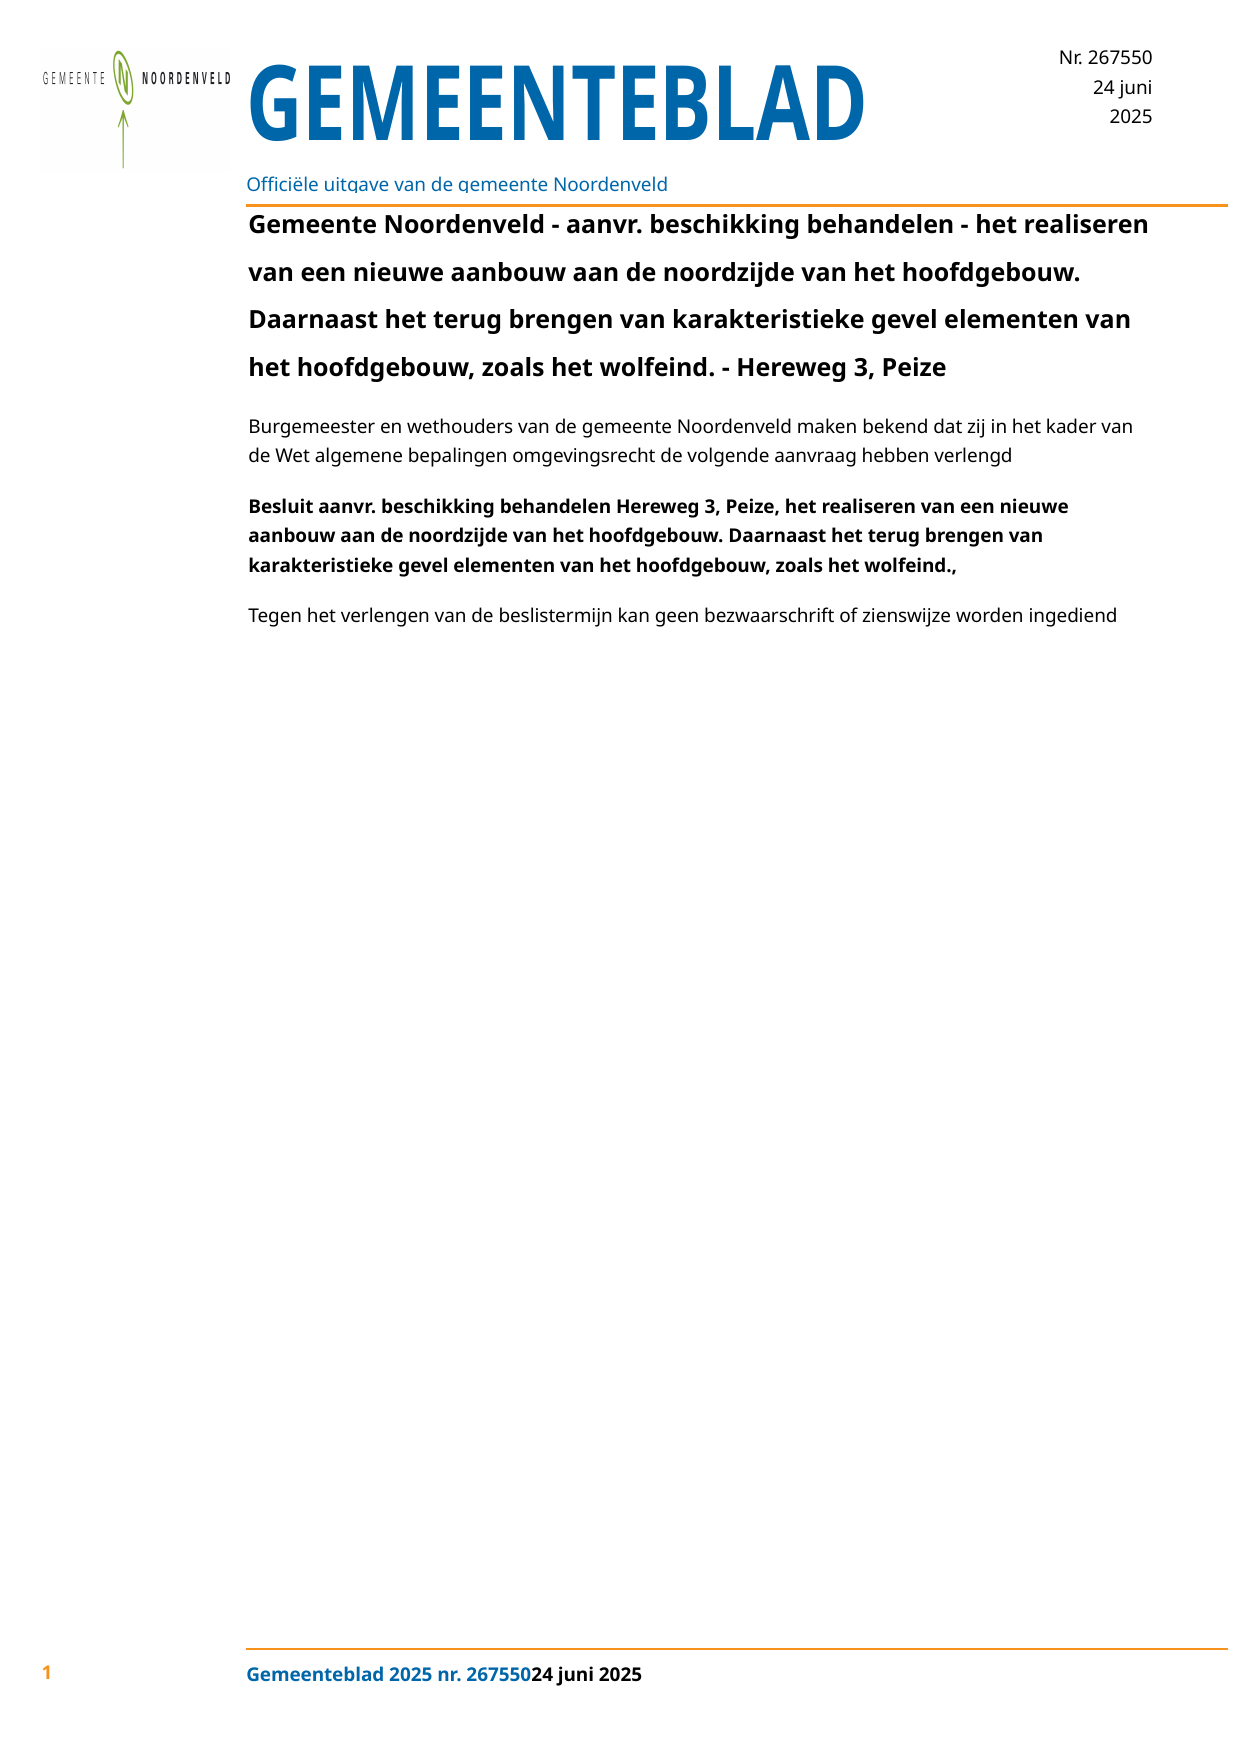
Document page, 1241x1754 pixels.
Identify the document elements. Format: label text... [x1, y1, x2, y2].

picture [41, 47, 231, 172]
text Tegen het verlengen van de beslistermijn kan geen bezwaarschrift of zienswijze worden ingediend [248, 603, 1152, 628]
text Burgemeester en wethouders van de gemeente Noordenveld maken bekend dat zij in het kader van de Wet algemene bepalingen omgevingsrecht de volgende aanvraag hebben verlengd [248, 413, 1152, 468]
text Gemeente Noordenveld - aanvr. beschikking behandelen - het realiseren van een nieuwe aanbouw aan de noordzijde van het hoofdgebouw. Daarnaast het terug brengen van karakteristieke gevel elementen van het hoofdgebouw, zoals het wolfeind. - Hereweg 3, Peize [248, 207, 1152, 384]
text Besluit aanvr. beschikking behandelen Hereweg 3, Peize, het realiseren van een nieuwe aanbouw aan de noordzijde van het hoofdgebouw. Daarnaast het terug brengen van karakteristieke gevel elementen van het hoofdgebouw, zoals het wolfeind., [248, 493, 1152, 578]
